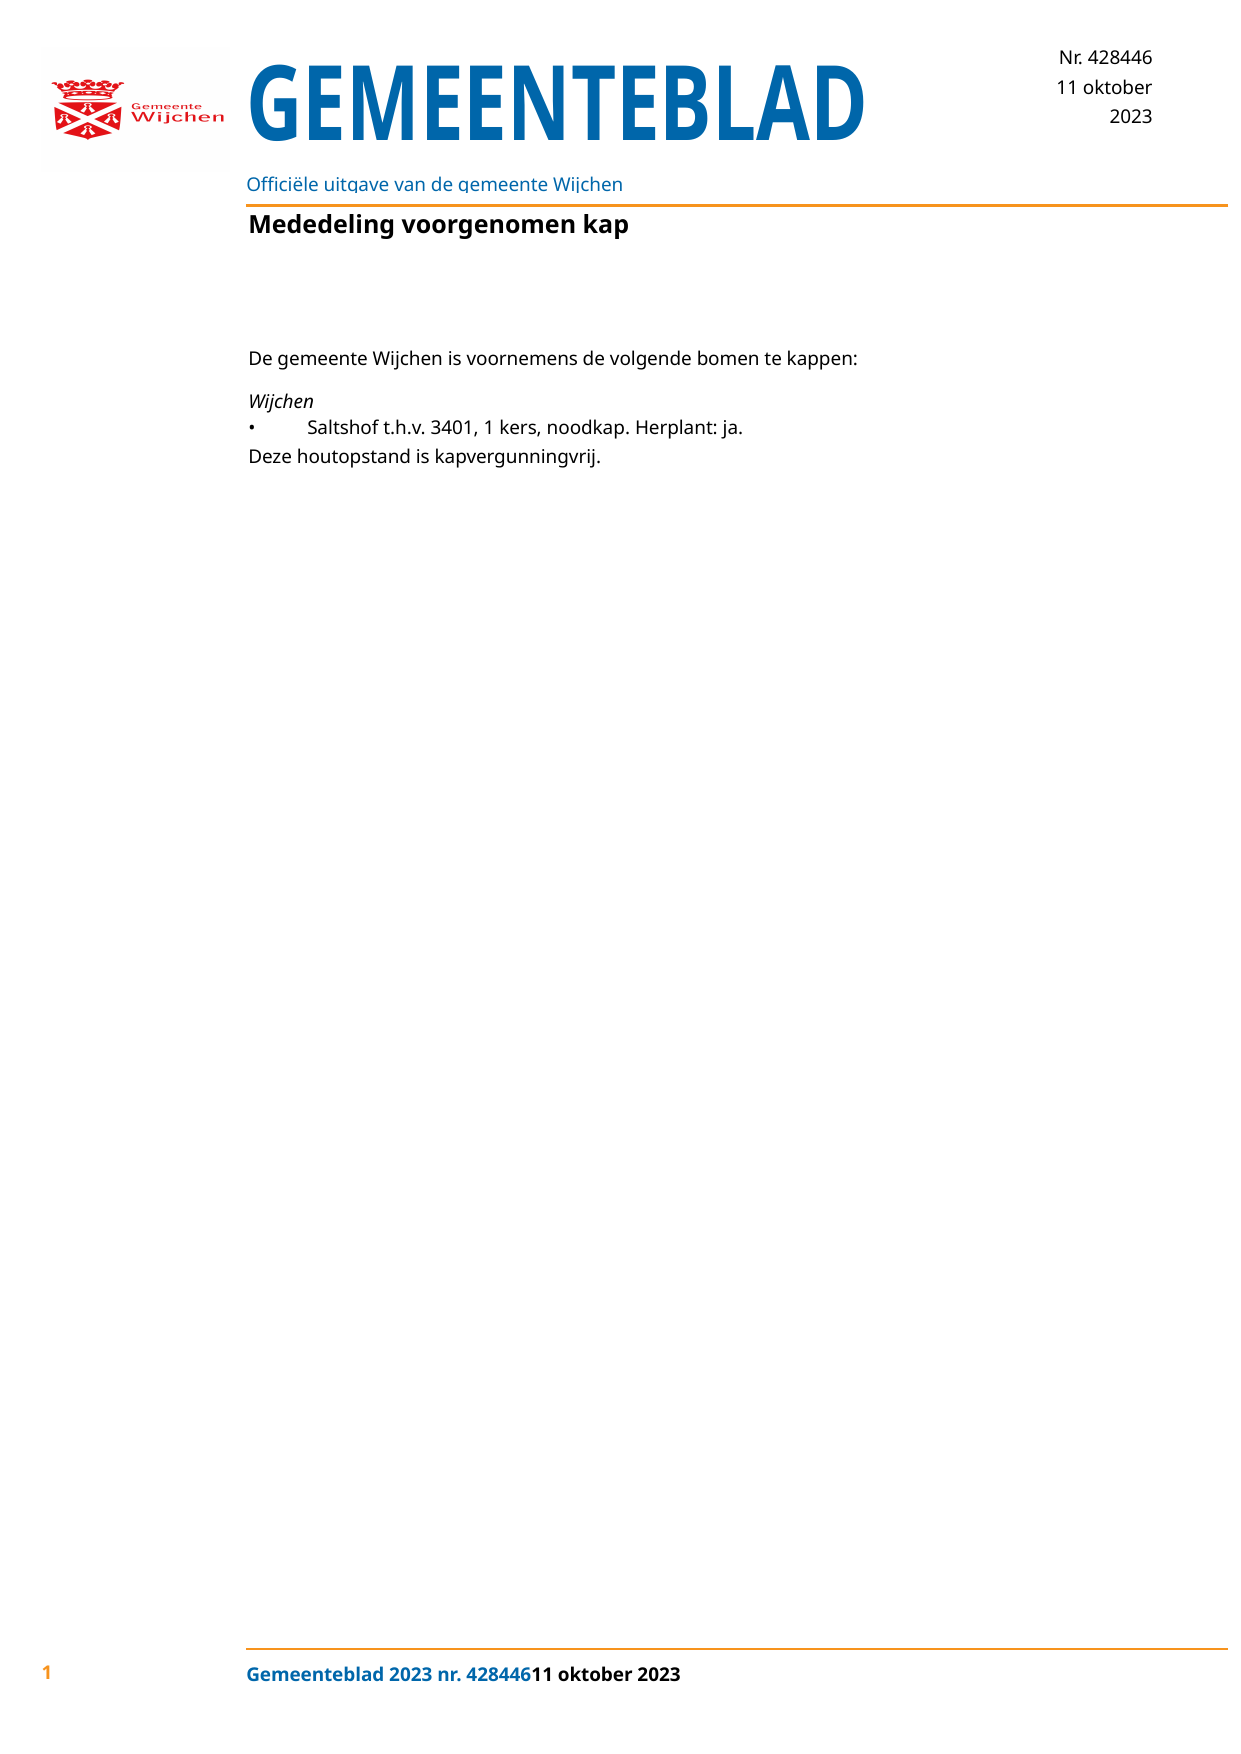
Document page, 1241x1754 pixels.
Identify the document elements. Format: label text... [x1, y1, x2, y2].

text De gemeente Wijchen is voornemens de volgende bomen te kappen: [248, 345, 1152, 371]
text Deze houtopstand is kapvergunningvrij. [248, 444, 1152, 469]
picture [41, 47, 231, 172]
text Wijchen [248, 388, 1152, 414]
text Mededeling voorgenomen kap [248, 207, 1152, 241]
list Saltshof t.h.v. 3401, 1 kers, noodkap. Herplant: ja. [248, 414, 1152, 440]
